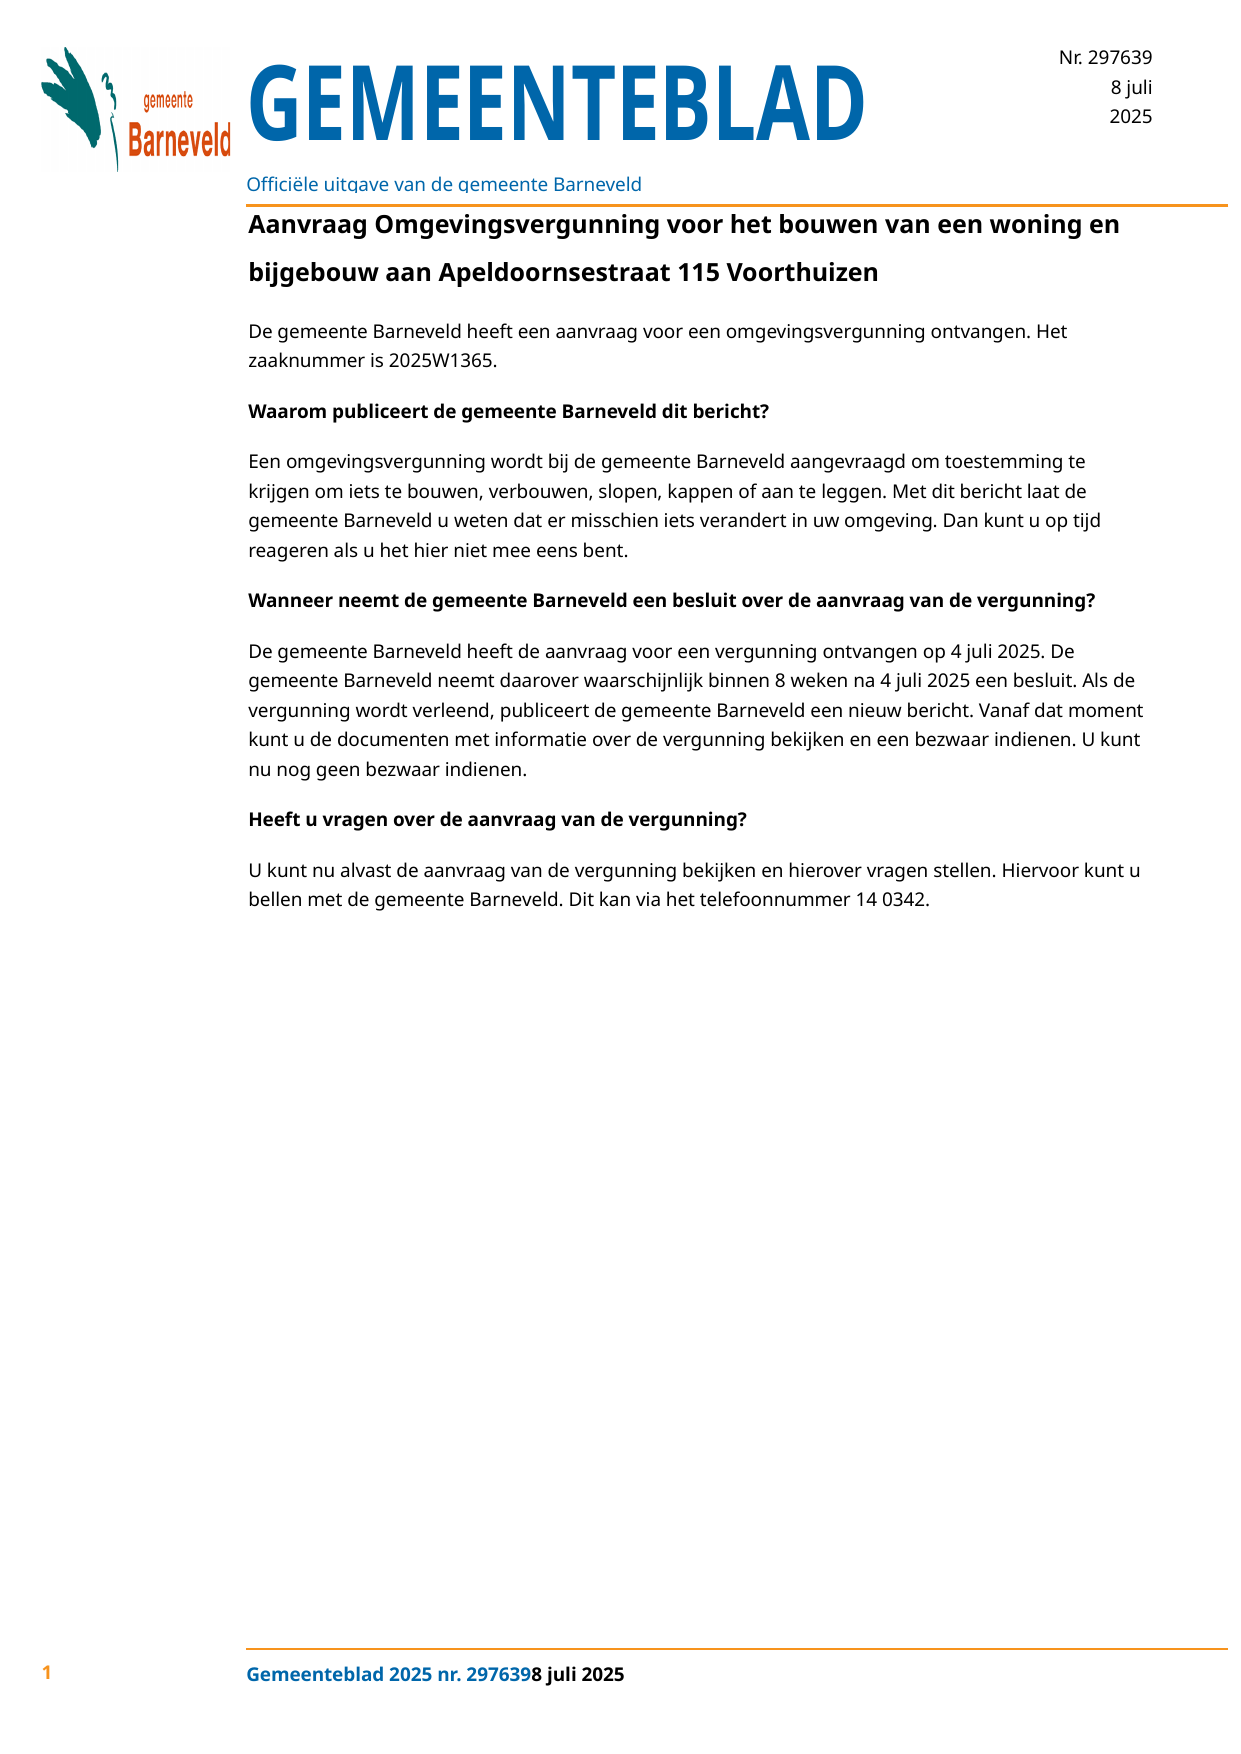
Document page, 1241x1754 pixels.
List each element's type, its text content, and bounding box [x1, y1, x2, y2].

text De gemeente Barneveld heeft een aanvraag voor een omgevingsvergunning ontvangen. Het zaaknummer is 2025W1365. [248, 318, 1152, 373]
picture [41, 47, 231, 172]
text Een omgevingsvergunning wordt bij de gemeente Barneveld aangevraagd om toestemming te krijgen om iets te bouwen, verbouwen, slopen, kappen of aan te leggen. Met dit bericht laat de gemeente Barneveld u weten dat er misschien iets verandert in uw omgeving. Dan kunt u op tijd reageren als u het hier niet mee eens bent. [248, 448, 1152, 563]
text U kunt nu alvast de aanvraag van de vergunning bekijken en hierover vragen stellen. Hiervoor kunt u bellen met de gemeente Barneveld. Dit kan via het telefoonnummer 14 0342. [248, 857, 1152, 912]
text Waarom publiceert de gemeente Barneveld dit bericht? [248, 398, 1152, 424]
text Heeft u vragen over de aanvraag van de vergunning? [248, 807, 1152, 832]
text Wanneer neemt de gemeente Barneveld een besluit over de aanvraag van de vergunning? [248, 587, 1152, 613]
text De gemeente Barneveld heeft de aanvraag voor een vergunning ontvangen op 4 juli 2025. De gemeente Barneveld neemt daarover waarschijnlijk binnen 8 weken na 4 juli 2025 een besluit. Als de vergunning wordt verleend, publiceert de gemeente Barneveld een nieuw bericht. Vanaf dat moment kunt u de documenten met informatie over de vergunning bekijken en een bezwaar indienen. U kunt nu nog geen bezwaar indienen. [248, 638, 1152, 782]
text Aanvraag Omgevingsvergunning voor het bouwen van een woning en bijgebouw aan Apeldoornsestraat 115 Voorthuizen [248, 207, 1152, 288]
